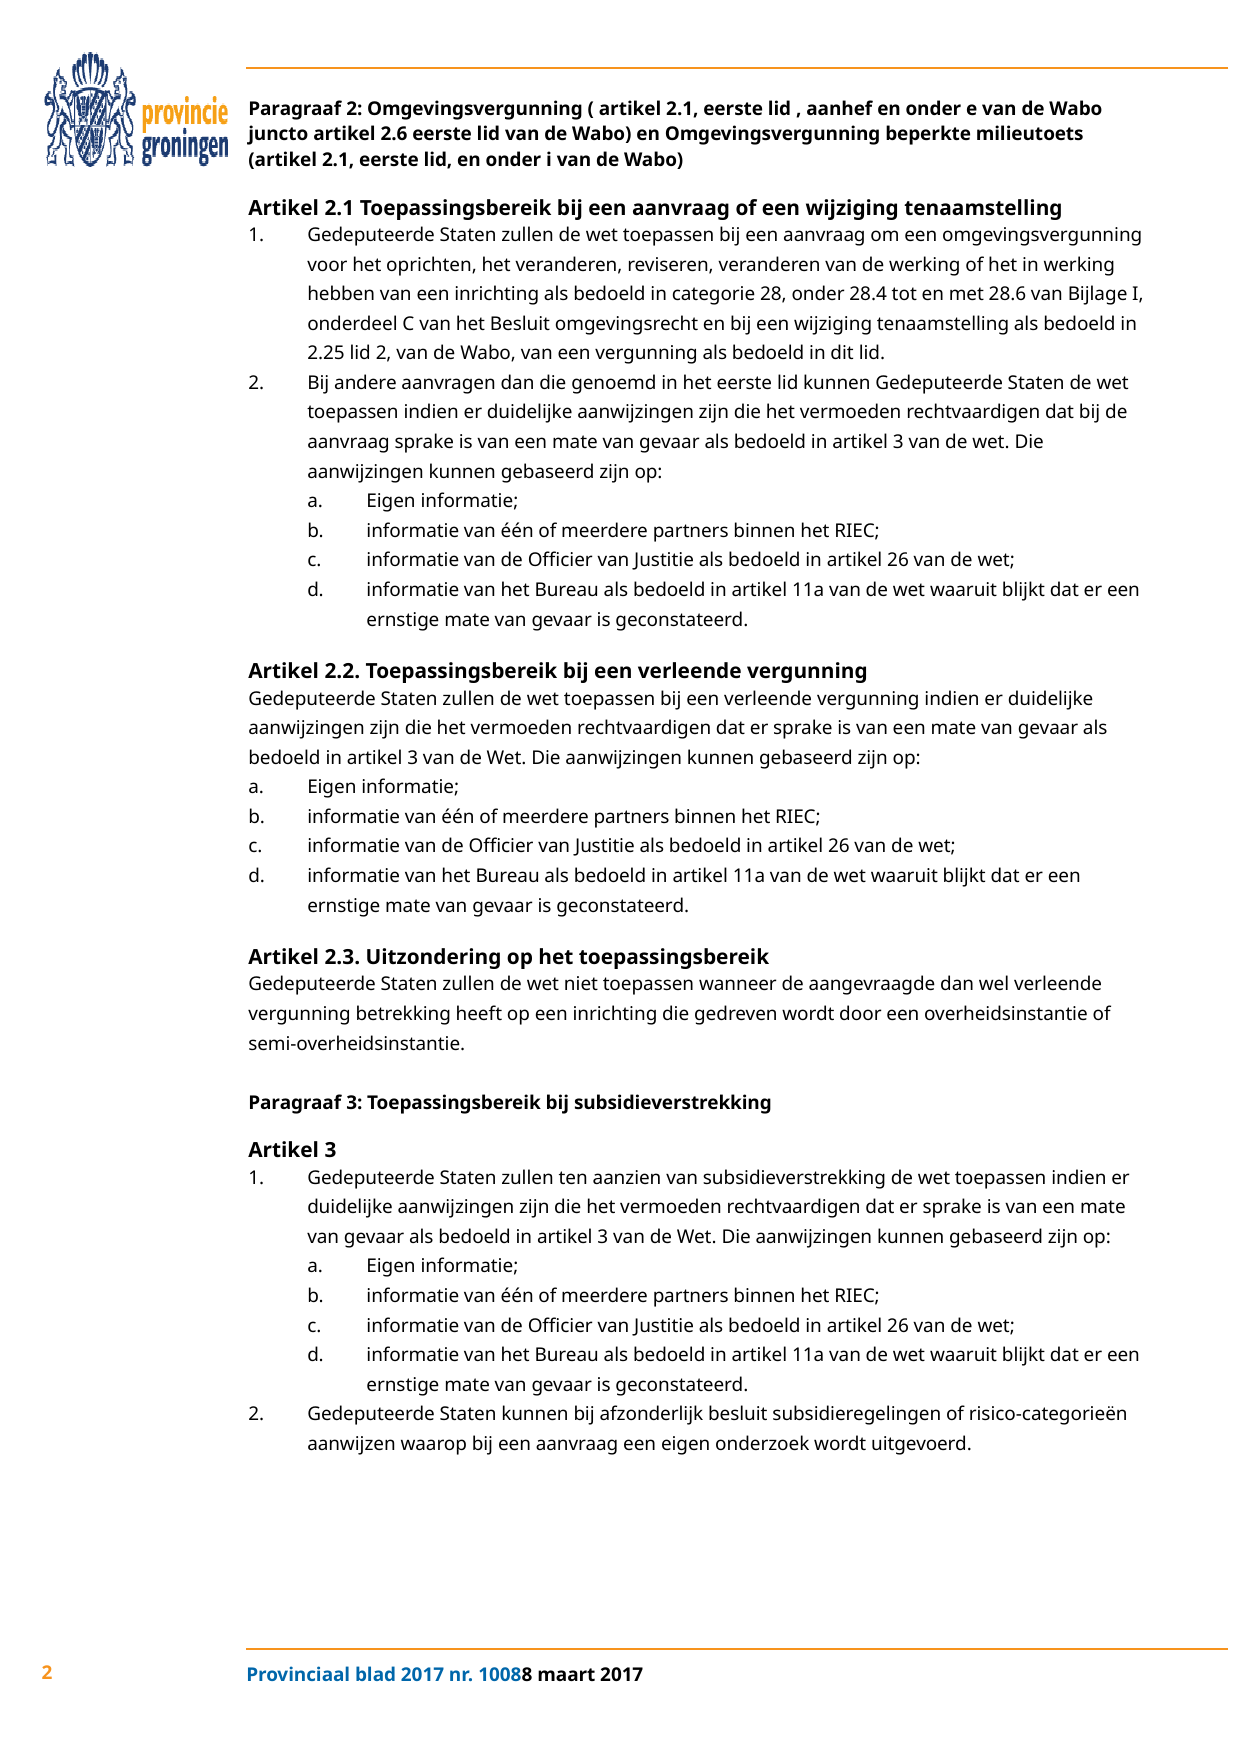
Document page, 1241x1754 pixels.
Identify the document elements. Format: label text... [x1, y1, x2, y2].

list Eigen informatie; [307, 487, 1152, 513]
text Gedeputeerde Staten zullen de wet toepassen bij een verleende vergunning indien er duidelijke aanwijzingen zijn die het vermoeden rechtvaardigen dat er sprake is van een mate van gevaar als bedoeld in artikel 3 van de Wet. Die aanwijzingen kunnen gebaseerd zijn op: [248, 685, 1152, 769]
text Paragraaf 3: Toepassingsbereik bij subsidieverstrekking [248, 1089, 1152, 1115]
list Gedeputeerde Staten kunnen bij afzonderlijk besluit subsidieregelingen of risico-categorieën aanwijzen waarop bij een aanvraag een eigen onderzoek wordt uitgevoerd. [248, 1401, 1152, 1456]
list Eigen informatie; [307, 1253, 1152, 1278]
list Gedeputeerde Staten zullen de wet toepassen bij een aanvraag om een omgevingsvergunning voor het oprichten, het veranderen, reviseren, veranderen van de werking of het in werking hebben van een inrichting als bedoeld in categorie 28, onder 28.4 tot en met 28.6 van Bijlage I, onderdeel C van het Besluit omgevingsrecht en bij een wijziging tenaamstelling als bedoeld in 2.25 lid 2, van de Wabo, van een vergunning als bedoeld in dit lid. [248, 221, 1152, 365]
list informatie van het Bureau als bedoeld in artikel 11a van de wet waaruit blijkt dat er een ernstige mate van gevaar is geconstateerd. [248, 862, 1152, 917]
list informatie van één of meerdere partners binnen het RIEC; [307, 1282, 1152, 1308]
list informatie van het Bureau als bedoeld in artikel 11a van de wet waaruit blijkt dat er een ernstige mate van gevaar is geconstateerd. [307, 576, 1152, 632]
text Artikel 2.3. Uitzondering op het toepassingsbereik [248, 942, 1152, 971]
list informatie van de Officier van Justitie als bedoeld in artikel 26 van de wet; [307, 1312, 1152, 1338]
text Artikel 3 [248, 1136, 1152, 1164]
text Artikel 2.2. Toepassingsbereik bij een verleende vergunning [248, 656, 1152, 685]
text Artikel 2.1 Toepassingsbereik bij een aanvraag of een wijziging tenaamstelling [248, 193, 1152, 221]
text Paragraaf 2: Omgevingsvergunning ( artikel 2.1, eerste lid , aanhef en onder e van de Wabo juncto artikel 2.6 eerste lid van de Wabo) en Omgevingsvergunning beperkte milieutoets (artikel 2.1, eerste lid, en onder i van de Wabo) [248, 95, 1152, 172]
list informatie van de Officier van Justitie als bedoeld in artikel 26 van de wet; [248, 833, 1152, 858]
picture [41, 47, 231, 172]
list informatie van één of meerdere partners binnen het RIEC; [248, 803, 1152, 829]
list informatie van één of meerdere partners binnen het RIEC; [307, 517, 1152, 543]
list Bij andere aanvragen dan die genoemd in het eerste lid kunnen Gedeputeerde Staten de wet toepassen indien er duidelijke aanwijzingen zijn die het vermoeden rechtvaardigen dat bij de aanvraag sprake is van een mate van gevaar als bedoeld in artikel 3 van de wet. Die aanwijzingen kunnen gebaseerd zijn op: [248, 369, 1152, 484]
list informatie van de Officier van Justitie als bedoeld in artikel 26 van de wet; [307, 547, 1152, 572]
list informatie van het Bureau als bedoeld in artikel 11a van de wet waaruit blijkt dat er een ernstige mate van gevaar is geconstateerd. [307, 1341, 1152, 1397]
list Gedeputeerde Staten zullen ten aanzien van subsidieverstrekking de wet toepassen indien er duidelijke aanwijzingen zijn die het vermoeden rechtvaardigen dat er sprake is van een mate van gevaar als bedoeld in artikel 3 van de Wet. Die aanwijzingen kunnen gebaseerd zijn op: [248, 1164, 1152, 1249]
text Gedeputeerde Staten zullen de wet niet toepassen wanneer de aangevraagde dan wel verleende vergunning betrekking heeft op een inrichting die gedreven wordt door een overheidsinstantie of semi-overheidsinstantie. [248, 971, 1152, 1056]
list Eigen informatie; [248, 773, 1152, 799]
